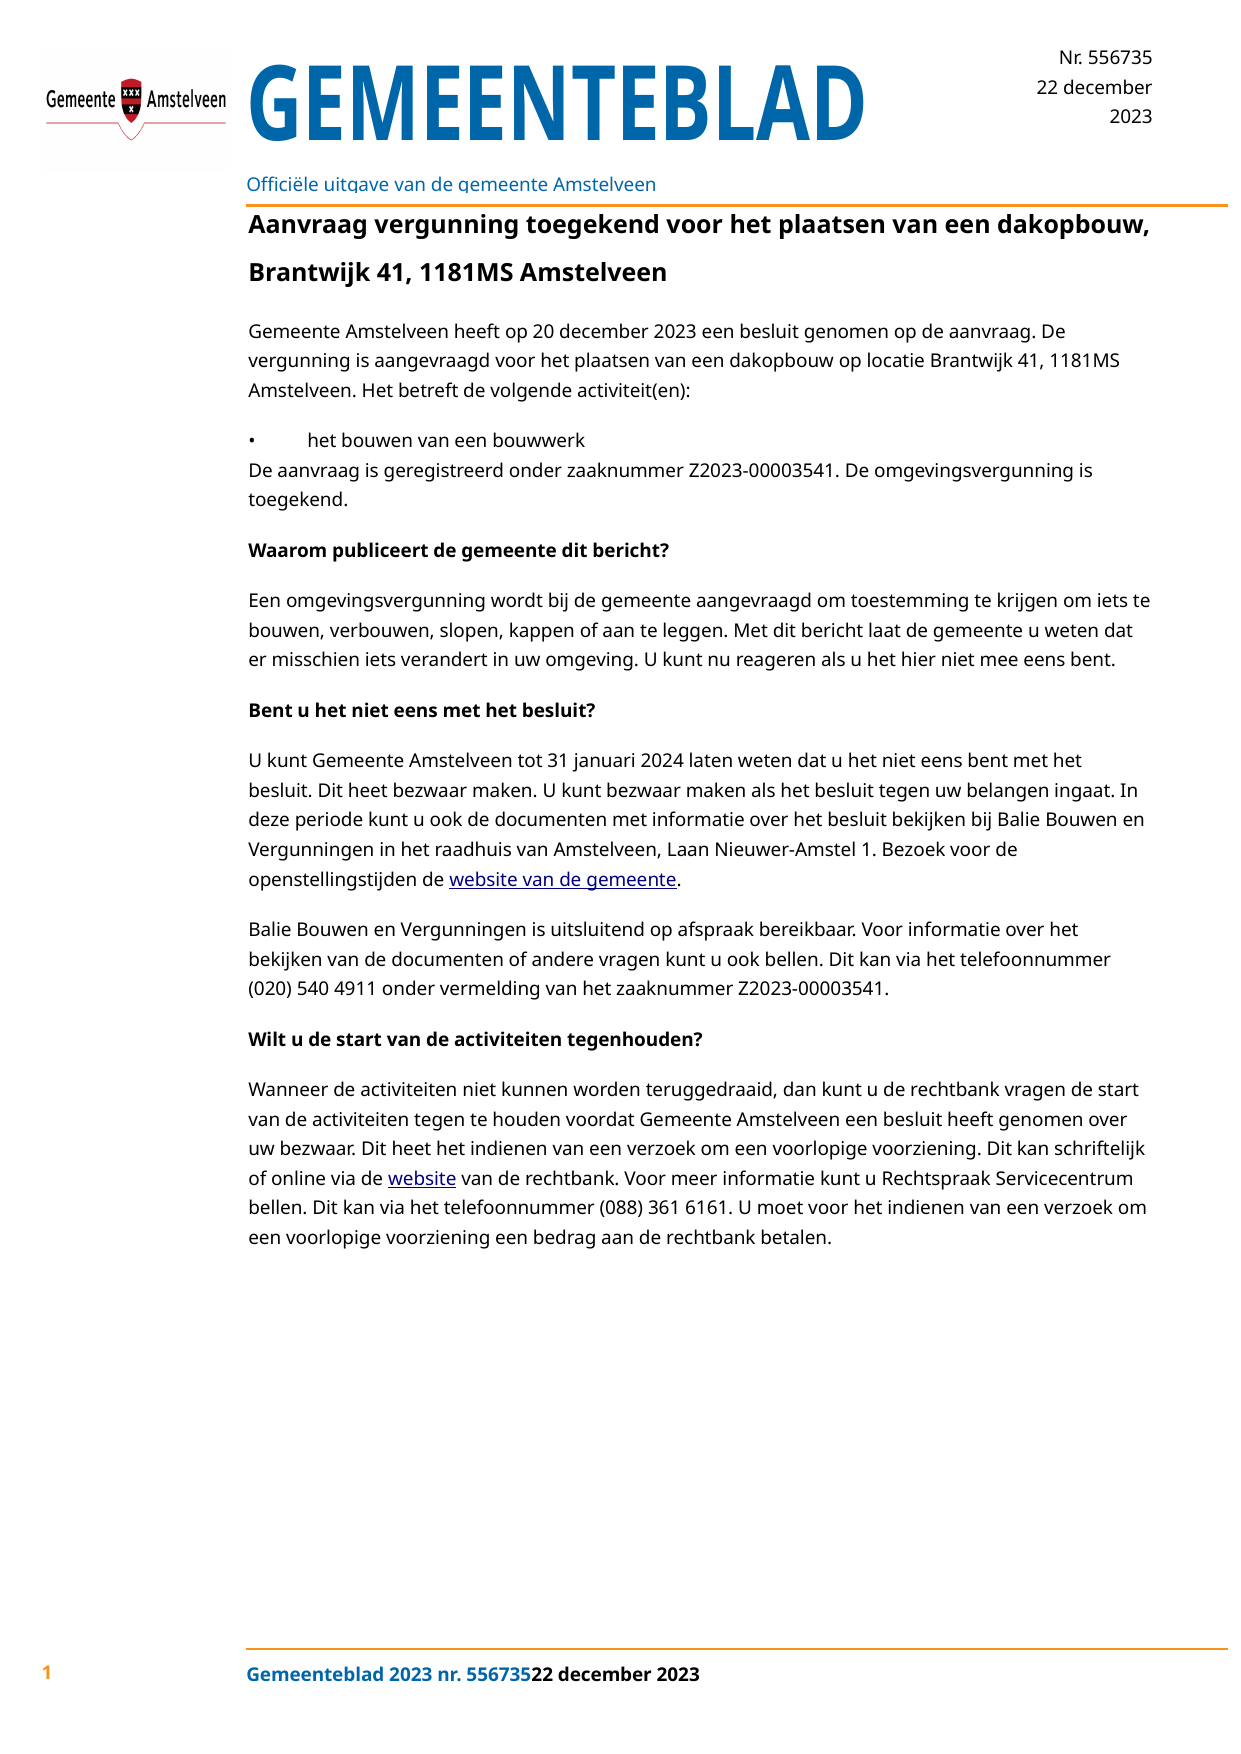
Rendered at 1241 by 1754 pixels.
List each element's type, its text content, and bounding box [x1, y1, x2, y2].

text Waarom publiceert de gemeente dit bericht? [248, 537, 1152, 563]
text U kunt Gemeente Amstelveen tot 31 januari 2024 laten weten dat u het niet eens bent met het besluit. Dit heet bezwaar maken. U kunt bezwaar maken als het besluit tegen uw belangen ingaat. In deze periode kunt u ook de documenten met informatie over het besluit bekijken bij Balie Bouwen en Vergunningen in het raadhuis van Amstelveen, Laan Nieuwer-Amstel 1. Bezoek voor de openstellingstijden de website van de gemeente. [248, 747, 1152, 892]
text Gemeente Amstelveen heeft op 20 december 2023 een besluit genomen op de aanvraag. De vergunning is aangevraagd voor het plaatsen van een dakopbouw op locatie Brantwijk 41, 1181MS Amstelveen. Het betreft de volgende activiteit(en): [248, 318, 1152, 403]
text Bent u het niet eens met het besluit? [248, 697, 1152, 723]
list het bouwen van een bouwwerk [248, 427, 1152, 453]
text Balie Bouwen en Vergunningen is uitsluitend op afspraak bereikbaar. Voor informatie over het bekijken van de documenten of andere vragen kunt u ook bellen. Dit kan via het telefoonnummer (020) 540 4911 onder vermelding van het zaaknummer Z2023-00003541. [248, 916, 1152, 1001]
text Een omgevingsvergunning wordt bij de gemeente aangevraagd om toestemming te krijgen om iets te bouwen, verbouwen, slopen, kappen of aan te leggen. Met dit bericht laat de gemeente u weten dat er misschien iets verandert in uw omgeving. U kunt nu reageren als u het hier niet mee eens bent. [248, 587, 1152, 672]
picture [41, 47, 231, 172]
text Wanneer de activiteiten niet kunnen worden teruggedraaid, dan kunt u de rechtbank vragen de start van de activiteiten tegen te houden voordat Gemeente Amstelveen een besluit heeft genomen over uw bezwaar. Dit heet het indienen van een verzoek om een voorlopige voorziening. Dit kan schriftelijk of online via de website van de rechtbank. Voor meer informatie kunt u Rechtspraak Servicecentrum bellen. Dit kan via het telefoonnummer (088) 361 6161. U moet voor het indienen van een verzoek om een voorlopige voorziening een bedrag aan de rechtbank betalen. [248, 1076, 1152, 1250]
text Wilt u de start van de activiteiten tegenhouden? [248, 1026, 1152, 1052]
text Aanvraag vergunning toegekend voor het plaatsen van een dakopbouw, Brantwijk 41, 1181MS Amstelveen [248, 207, 1152, 288]
text De aanvraag is geregistreerd onder zaaknummer Z2023-00003541. De omgevingsvergunning is toegekend. [248, 457, 1152, 512]
